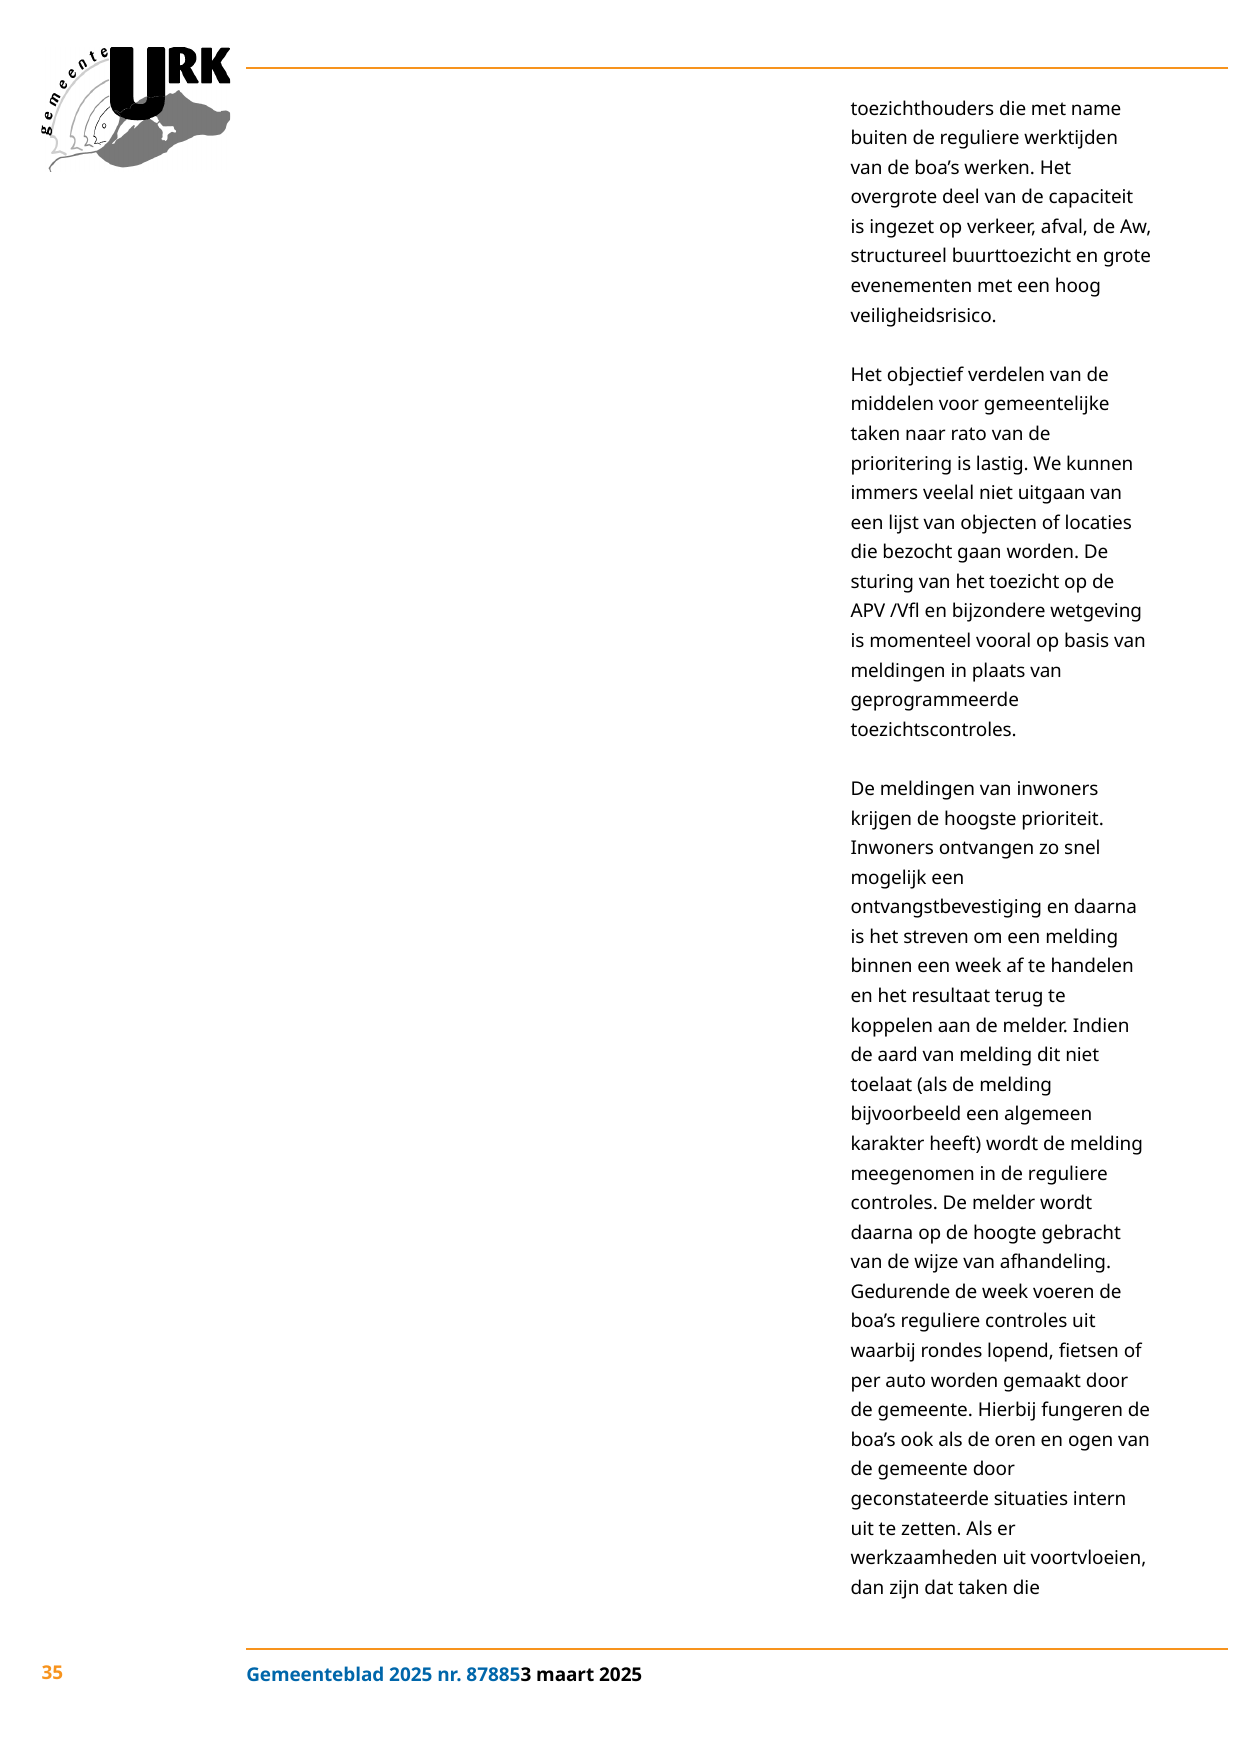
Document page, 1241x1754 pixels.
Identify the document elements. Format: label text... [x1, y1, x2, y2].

table_cell toezichthouders die met name buiten de reguliere werktijden van de boa’s werken. Het overgrote deel van de capaciteit is ingezet op verkeer, afval, de Aw, structureel buurttoezicht en grote evenementen met een hoog veiligheidsrisico. Het objectief verdelen van de middelen voor gemeentelijke taken naar rato van de prioritering is lastig. We kunnen immers veelal niet uitgaan van een lijst van objecten of locaties die bezocht gaan worden. De sturing van het toezicht op de APV /Vfl en bijzondere wetgeving is momenteel vooral op basis van meldingen in plaats van geprogrammeerde toezichtscontroles. De meldingen van inwoners krijgen de hoogste prioriteit. Inwoners ontvangen zo snel mogelijk een ontvangstbevestiging en daarna is het streven om een melding binnen een week af te handelen en het resultaat terug te koppelen aan de melder. Indien de aard van melding dit niet toelaat (als de melding bijvoorbeeld een algemeen karakter heeft) wordt de melding meegenomen in de reguliere controles. De melder wordt daarna op de hoogte gebracht van de wijze van afhandeling. Gedurende de week voeren de boa’s reguliere controles uit waarbij rondes lopend, fietsen of per auto worden gemaakt door de gemeente. Hierbij fungeren de boa’s ook als de oren en ogen van de gemeente door geconstateerde situaties intern uit te zetten. Als er werkzaamheden uit voortvloeien, dan zijn dat taken die [850, 95, 1152, 1600]
picture [41, 47, 231, 172]
table_cell [248, 95, 549, 1600]
table_cell [549, 95, 850, 1600]
